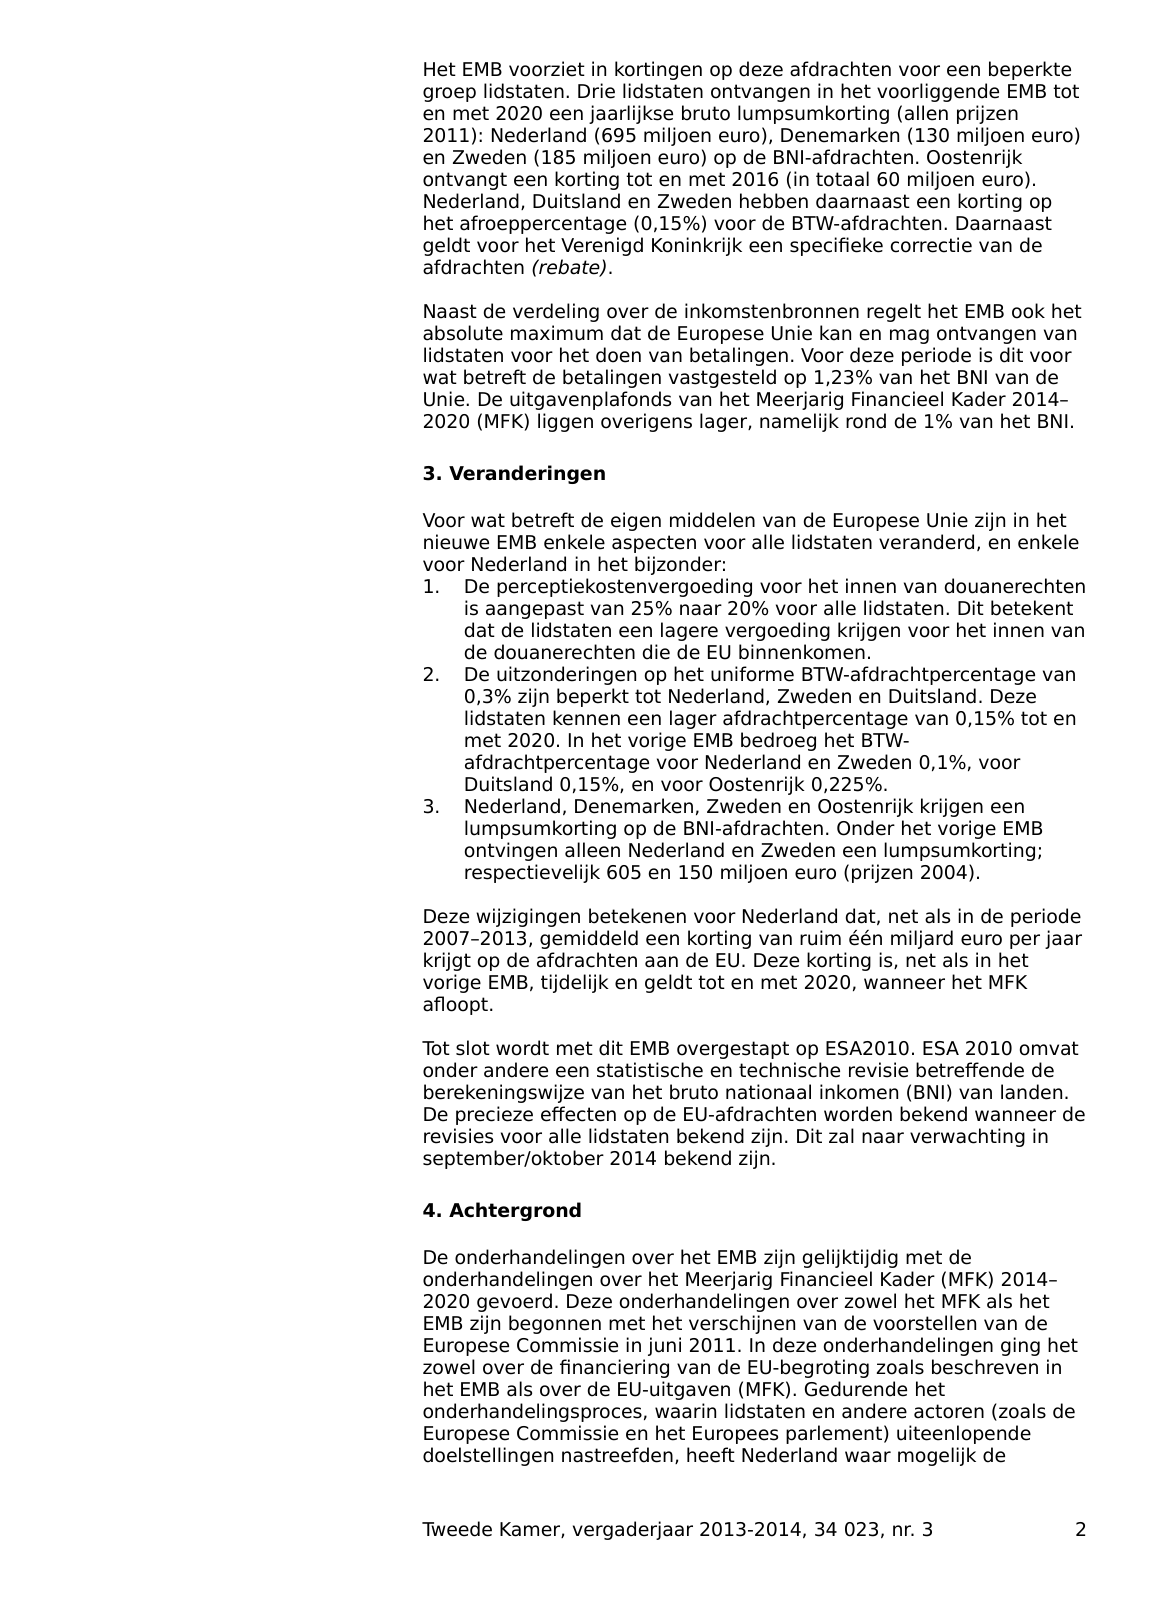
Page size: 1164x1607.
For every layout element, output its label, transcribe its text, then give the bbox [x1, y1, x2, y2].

subtitle 4. Achtergrond [422, 1200, 1087, 1222]
text Deze wijzigingen betekenen voor Nederland dat, net als in de periode 2007–2013, gemiddeld een korting van ruim één miljard euro per jaar krijgt op de afdrachten aan de EU. Deze korting is, net als in het vorige EMB, tijdelijk en geldt tot en met 2020, wanneer het MFK afloopt. [422, 906, 1087, 1016]
text Voor wat betreft de eigen middelen van de Europese Unie zijn in het nieuwe EMB enkele aspecten voor alle lidstaten veranderd, en enkele voor Nederland in het bijzonder: [422, 510, 1087, 576]
text Tot slot wordt met dit EMB overgestapt op ESA2010. ESA 2010 omvat onder andere een statistische en technische revisie betreffende de berekeningswijze van het bruto nationaal inkomen (BNI) van landen. De precieze effecten op de EU-afdrachten worden bekend wanneer de revisies voor alle lidstaten bekend zijn. Dit zal naar verwachting in september/oktober 2014 bekend zijn. [422, 1038, 1087, 1170]
text 2. De uitzonderingen op het uniforme BTW-afdrachtpercentage van 0,3% zijn beperkt tot Nederland, Zweden en Duitsland. Deze lidstaten kennen een lager afdrachtpercentage van 0,15% tot en met 2020. In het vorige EMB bedroeg het BTW-afdrachtpercentage voor Nederland en Zweden 0,1%, voor Duitsland 0,15%, en voor Oostenrijk 0,225%. [422, 664, 1087, 796]
text Het EMB voorziet in kortingen op deze afdrachten voor een beperkte groep lidstaten. Drie lidstaten ontvangen in het voorliggende EMB tot en met 2020 een jaarlijkse bruto lumpsumkorting (allen prijzen 2011): Nederland (695 miljoen euro), Denemarken (130 miljoen euro) en Zweden (185 miljoen euro) op de BNI-afdrachten. Oostenrijk ontvangt een korting tot en met 2016 (in totaal 60 miljoen euro). Nederland, Duitsland en Zweden hebben daarnaast een korting op het afroeppercentage (0,15%) voor de BTW-afdrachten. Daarnaast geldt voor het Verenigd Koninkrijk een specifieke correctie van de afdrachten (rebate). [422, 59, 1087, 279]
text De onderhandelingen over het EMB zijn gelijktijdig met de onderhandelingen over het Meerjarig Financieel Kader (MFK) 2014–2020 gevoerd. Deze onderhandelingen over zowel het MFK als het EMB zijn begonnen met het verschijnen van de voorstellen van de Europese Commissie in juni 2011. In deze onderhandelingen ging het zowel over de financiering van de EU-begroting zoals beschreven in het EMB als over de EU-uitgaven (MFK). Gedurende het onderhandelingsproces, waarin lidstaten en andere actoren (zoals de Europese Commissie en het Europees parlement) uiteenlopende doelstellingen nastreefden, heeft Nederland waar mogelijk de [422, 1247, 1087, 1466]
text 3. Nederland, Denemarken, Zweden en Oostenrijk krijgen een lumpsumkorting op de BNI-afdrachten. Onder het vorige EMB ontvingen alleen Nederland en Zweden een lumpsumkorting; respectievelijk 605 en 150 miljoen euro (prijzen 2004). [422, 796, 1087, 883]
text 1. De perceptiekostenvergoeding voor het innen van douanerechten is aangepast van 25% naar 20% voor alle lidstaten. Dit betekent dat de lidstaten een lagere vergoeding krijgen voor het innen van de douanerechten die de EU binnenkomen. [422, 576, 1087, 664]
text Naast de verdeling over de inkomstenbronnen regelt het EMB ook het absolute maximum dat de Europese Unie kan en mag ontvangen van lidstaten voor het doen van betalingen. Voor deze periode is dit voor wat betreft de betalingen vastgesteld op 1,23% van het BNI van de Unie. De uitgavenplafonds van het Meerjarig Financieel Kader 2014–2020 (MFK) liggen overigens lager, namelijk rond de 1% van het BNI. [422, 301, 1087, 433]
subtitle 3. Veranderingen [422, 463, 1087, 485]
